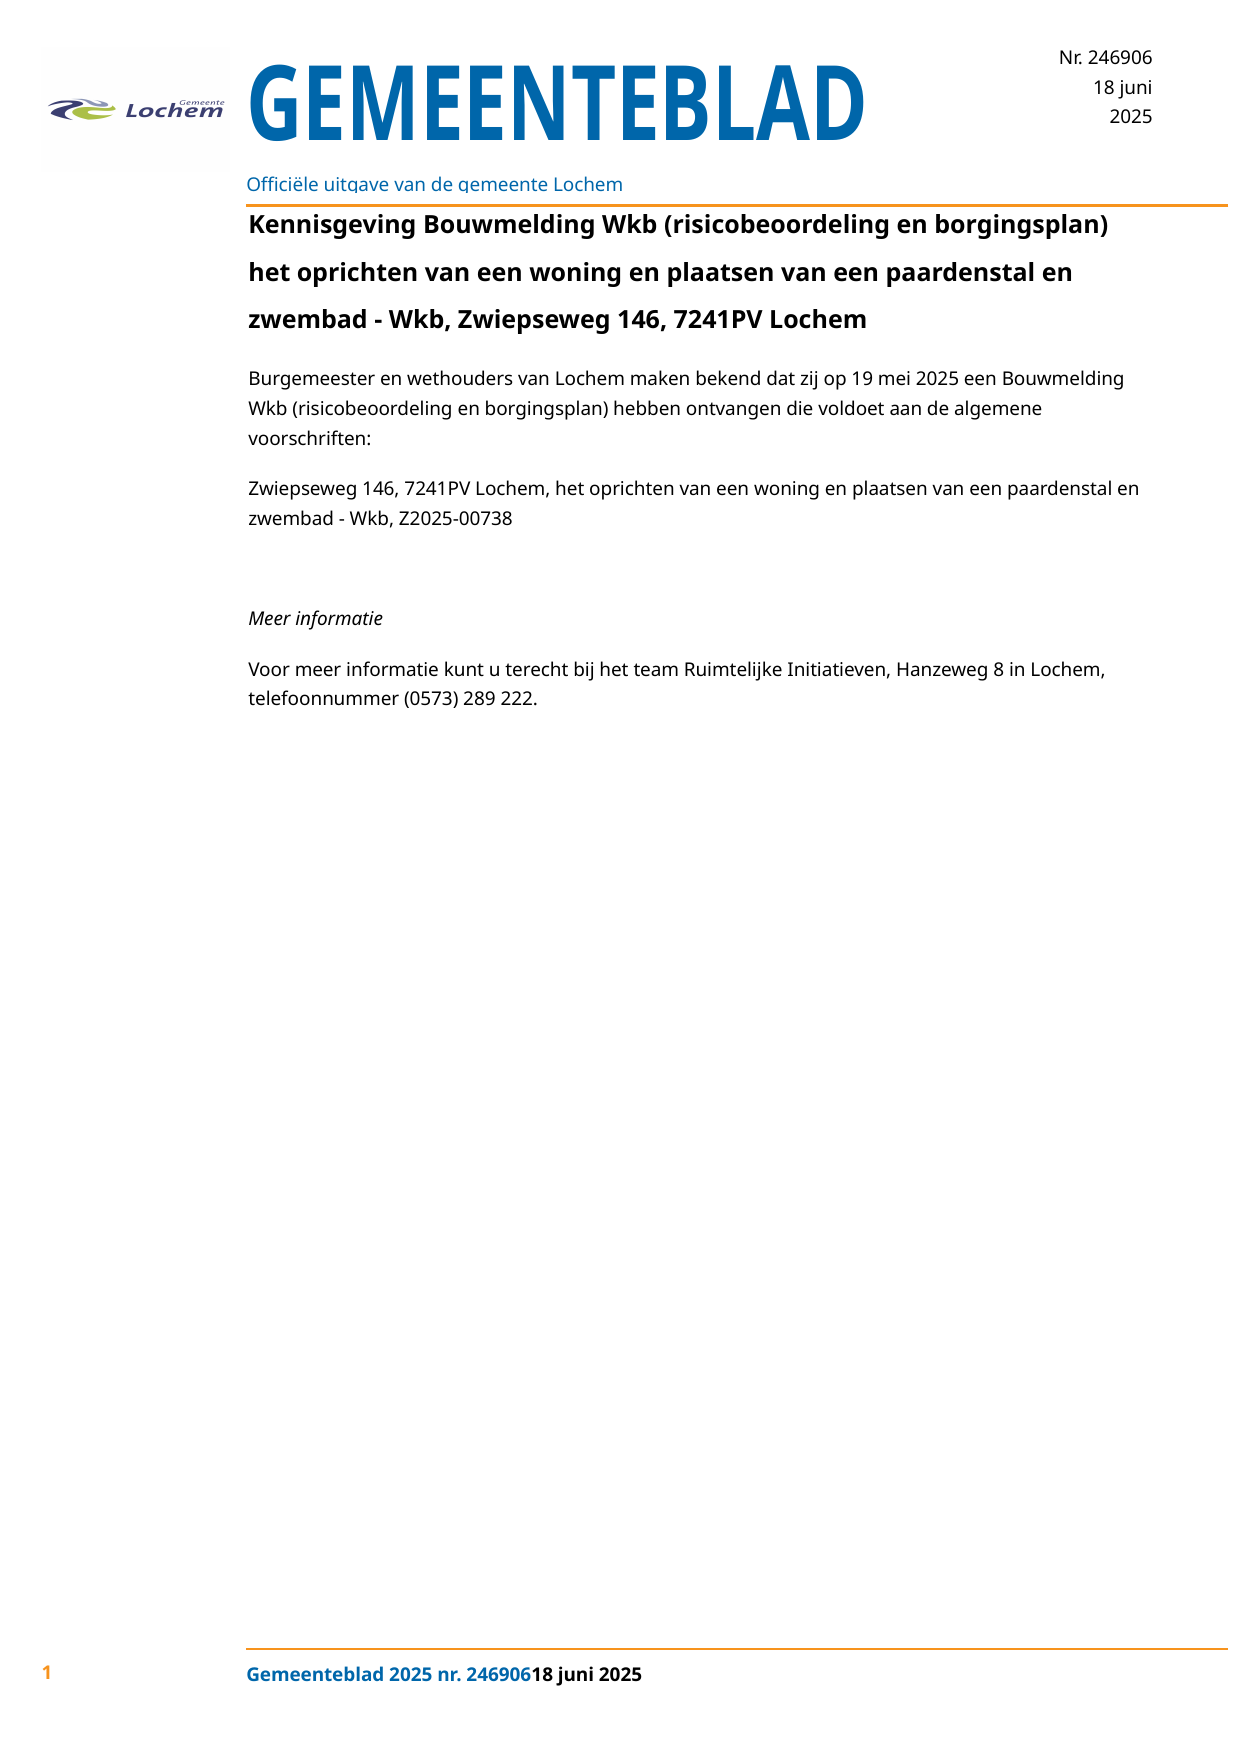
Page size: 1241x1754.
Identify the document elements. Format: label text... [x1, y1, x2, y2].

text Voor meer informatie kunt u terecht bij het team Ruimtelijke Initiatieven, Hanzeweg 8 in Lochem, telefoonnummer (0573) 289 222. [248, 656, 1152, 711]
picture [41, 47, 231, 172]
text Meer informatie [248, 606, 1152, 631]
text Burgemeester en wethouders van Lochem maken bekend dat zij op 19 mei 2025 een Bouwmelding Wkb (risicobeoordeling en borgingsplan) hebben ontvangen die voldoet aan de algemene voorschriften: [248, 366, 1152, 450]
text Kennisgeving Bouwmelding Wkb (risicobeoordeling en borgingsplan) het oprichten van een woning en plaatsen van een paardenstal en zwembad - Wkb, Zwiepseweg 146, 7241PV Lochem [248, 207, 1152, 336]
text Zwiepseweg 146, 7241PV Lochem, het oprichten van een woning en plaatsen van een paardenstal en zwembad - Wkb, Z2025-00738 [248, 475, 1152, 530]
